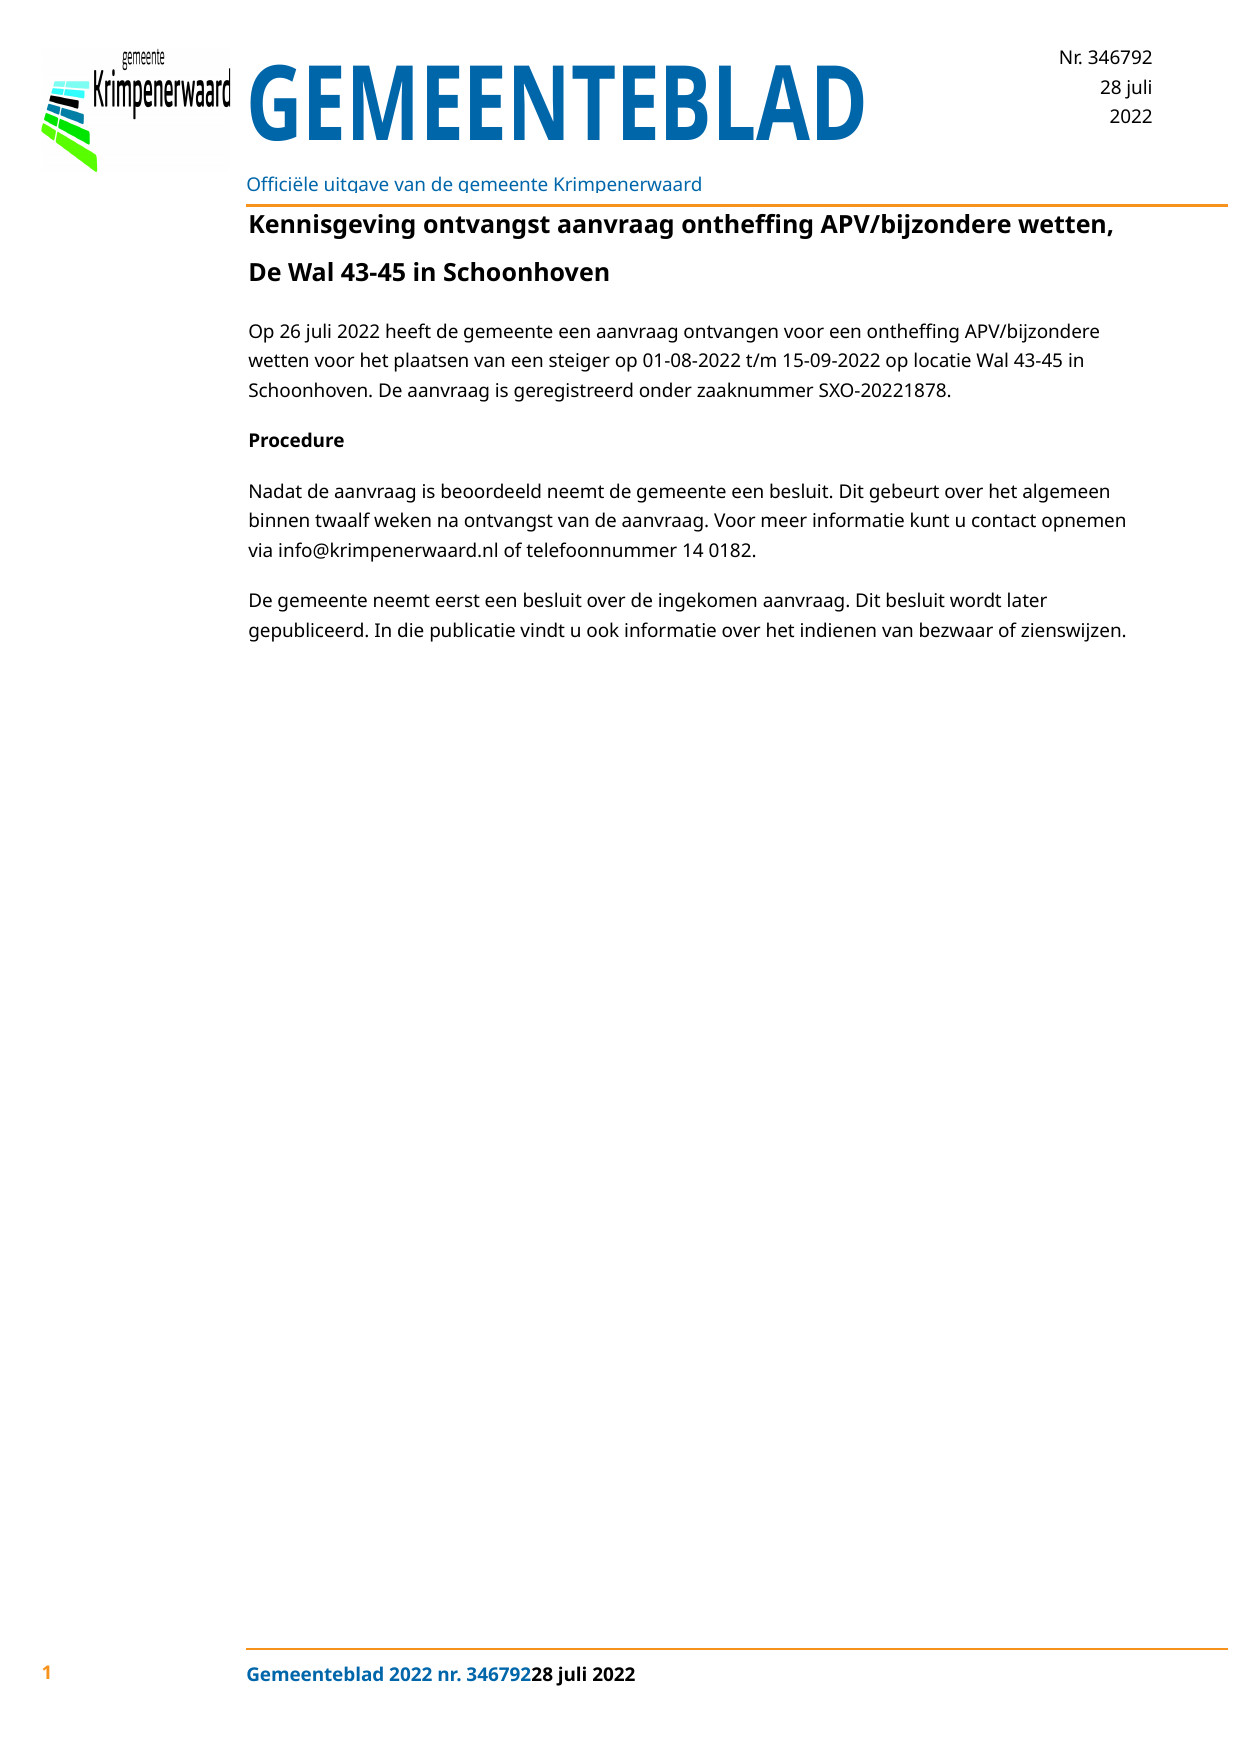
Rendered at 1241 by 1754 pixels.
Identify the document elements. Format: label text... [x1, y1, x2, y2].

text Op 26 juli 2022 heeft de gemeente een aanvraag ontvangen voor een ontheffing APV/bijzondere wetten voor het plaatsen van een steiger op 01-08-2022 t/m 15-09-2022 op locatie Wal 43-45 in Schoonhoven. De aanvraag is geregistreerd onder zaaknummer SXO-20221878. [248, 318, 1152, 403]
text De gemeente neemt eerst een besluit over de ingekomen aanvraag. Dit besluit wordt later gepubliceerd. In die publicatie vindt u ook informatie over het indienen van bezwaar of zienswijzen. [248, 587, 1152, 643]
picture [41, 47, 231, 172]
text Kennisgeving ontvangst aanvraag ontheffing APV/bijzondere wetten, De Wal 43-45 in Schoonhoven [248, 207, 1152, 288]
text Procedure [248, 427, 1152, 453]
text Nadat de aanvraag is beoordeeld neemt de gemeente een besluit. Dit gebeurt over het algemeen binnen twaalf weken na ontvangst van de aanvraag. Voor meer informatie kunt u contact opnemen via info@krimpenerwaard.nl of telefoonnummer 14 0182. [248, 478, 1152, 563]
